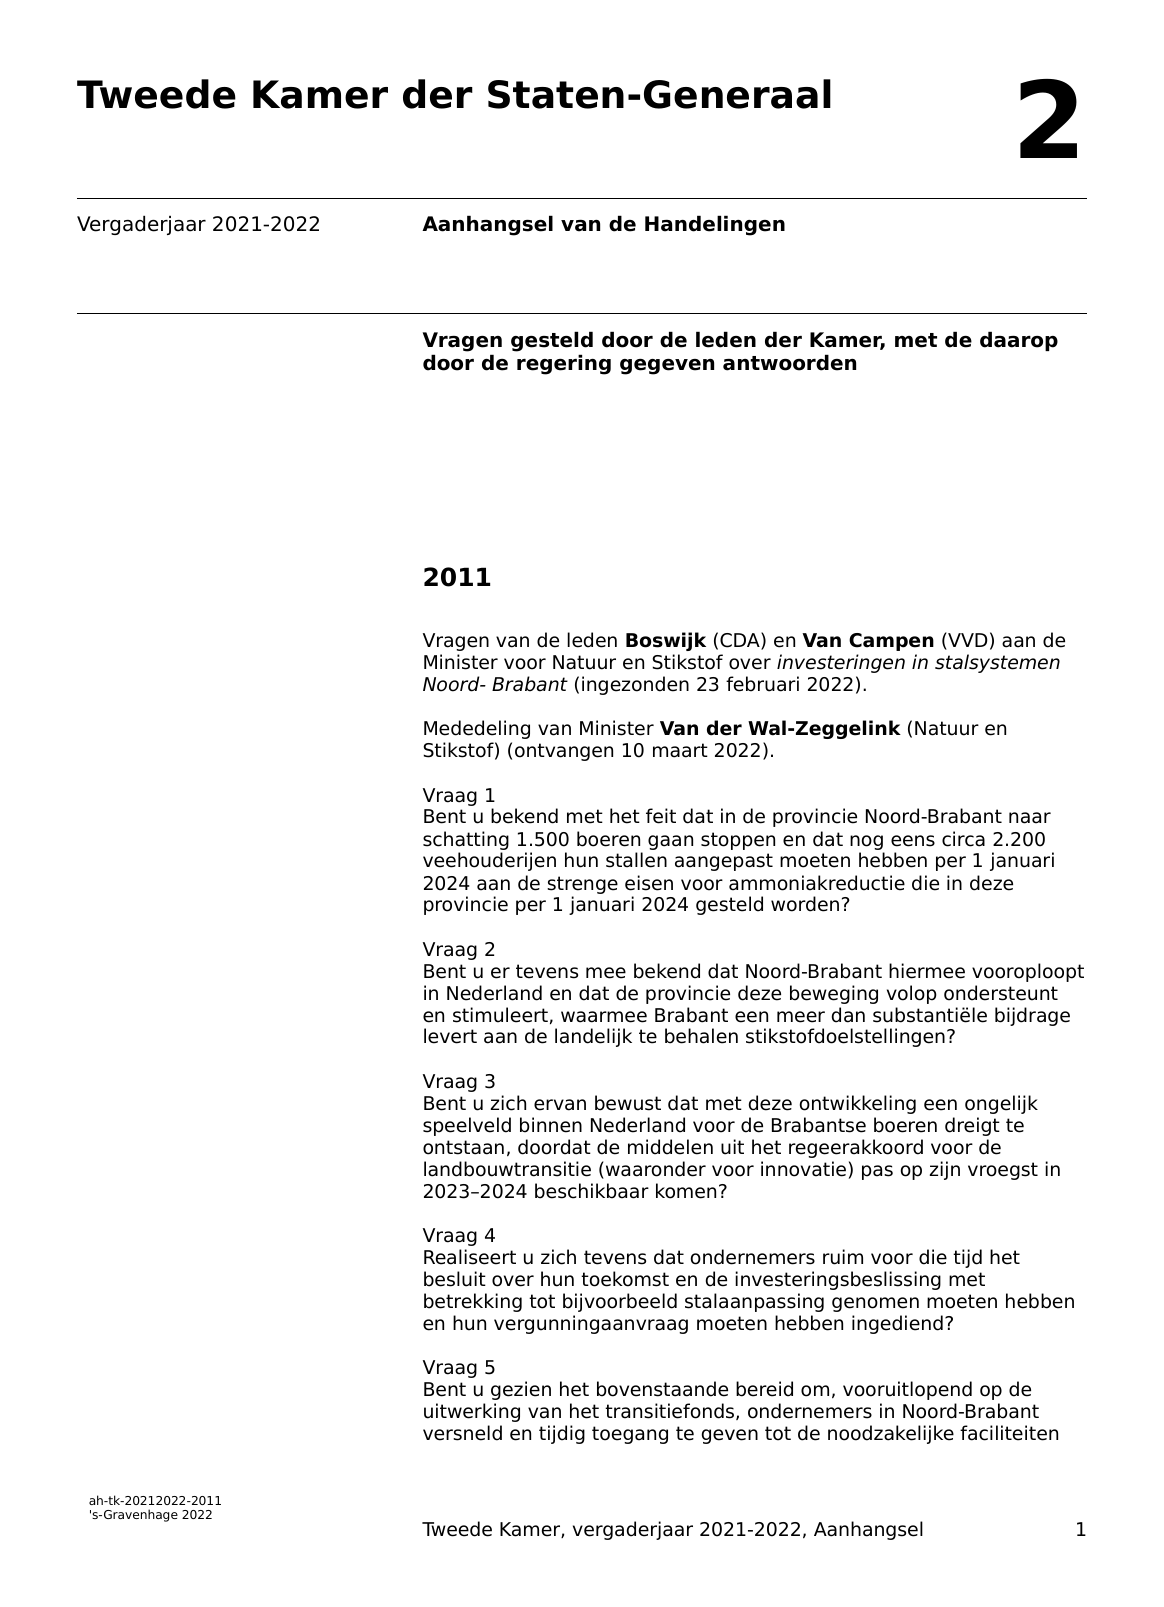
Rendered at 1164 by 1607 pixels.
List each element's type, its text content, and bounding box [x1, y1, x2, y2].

text 's-Gravenhage 2022 [88, 1508, 323, 1522]
text Bent u gezien het bovenstaande bereid om, vooruitlopend op de uitwerking van het transitiefonds, ondernemers in Noord-Brabant versneld en tijdig toegang te geven tot de noodzakelijke faciliteiten [422, 1379, 1087, 1445]
text Bent u er tevens mee bekend dat Noord-Brabant hiermee vooroploopt in Nederland en dat de provincie deze beweging volop ondersteunt en stimuleert, waarmee Brabant een meer dan substantiële bijdrage levert aan de landelijk te behalen stikstofdoelstellingen? [422, 961, 1087, 1048]
text Vraag 2 [422, 938, 1087, 961]
text Vraag 5 [422, 1357, 1087, 1379]
text Realiseert u zich tevens dat ondernemers ruim voor die tijd het besluit over hun toekomst en de investeringsbeslissing met betrekking tot bijvoorbeeld stalaanpassing genomen moeten hebben en hun vergunningaanvraag moeten hebben ingediend? [422, 1247, 1087, 1334]
text Mededeling van Minister Van der Wal-Zeggelink (Natuur en Stikstof) (ontvangen 10 maart 2022). [422, 718, 1087, 762]
table_header 2 [886, 59, 1087, 198]
table_cell Vergaderjaar 2021-2022 [77, 199, 422, 313]
text Bent u zich ervan bewust dat met deze ontwikkeling een ongelijk speelveld binnen Nederland voor de Brabantse boeren dreigt te ontstaan, doordat de middelen uit het regeerakkoord voor de landbouwtransitie (waaronder voor innovatie) pas op zijn vroegst in 2023–2024 beschikbaar komen? [422, 1093, 1087, 1202]
table_cell Aanhangsel van de Handelingen [422, 199, 1087, 313]
text ah-tk-20212022-2011 [88, 1494, 323, 1508]
text 2011 [422, 563, 1087, 592]
text Vragen van de leden Boswijk (CDA) en Van Campen (VVD) aan de Minister voor Natuur en Stikstof over investeringen in stalsystemen Noord- Brabant (ingezonden 23 februari 2022). [422, 630, 1087, 696]
text Vraag 1 [422, 784, 1087, 806]
text Bent u bekend met het feit dat in de provincie Noord-Brabant naar schatting 1.500 boeren gaan stoppen en dat nog eens circa 2.200 veehouderijen hun stallen aangepast moeten hebben per 1 januari 2024 aan de strenge eisen voor ammoniakreductie die in deze provincie per 1 januari 2024 gesteld worden? [422, 806, 1087, 916]
table_cell [77, 314, 422, 375]
text Vraag 3 [422, 1071, 1087, 1093]
table_header Tweede Kamer der Staten-Generaal [77, 59, 886, 198]
table_cell Vragen gesteld door de leden der Kamer, met de daarop door de regering gegeven antwoorden [422, 314, 1087, 375]
text Vraag 4 [422, 1225, 1087, 1247]
